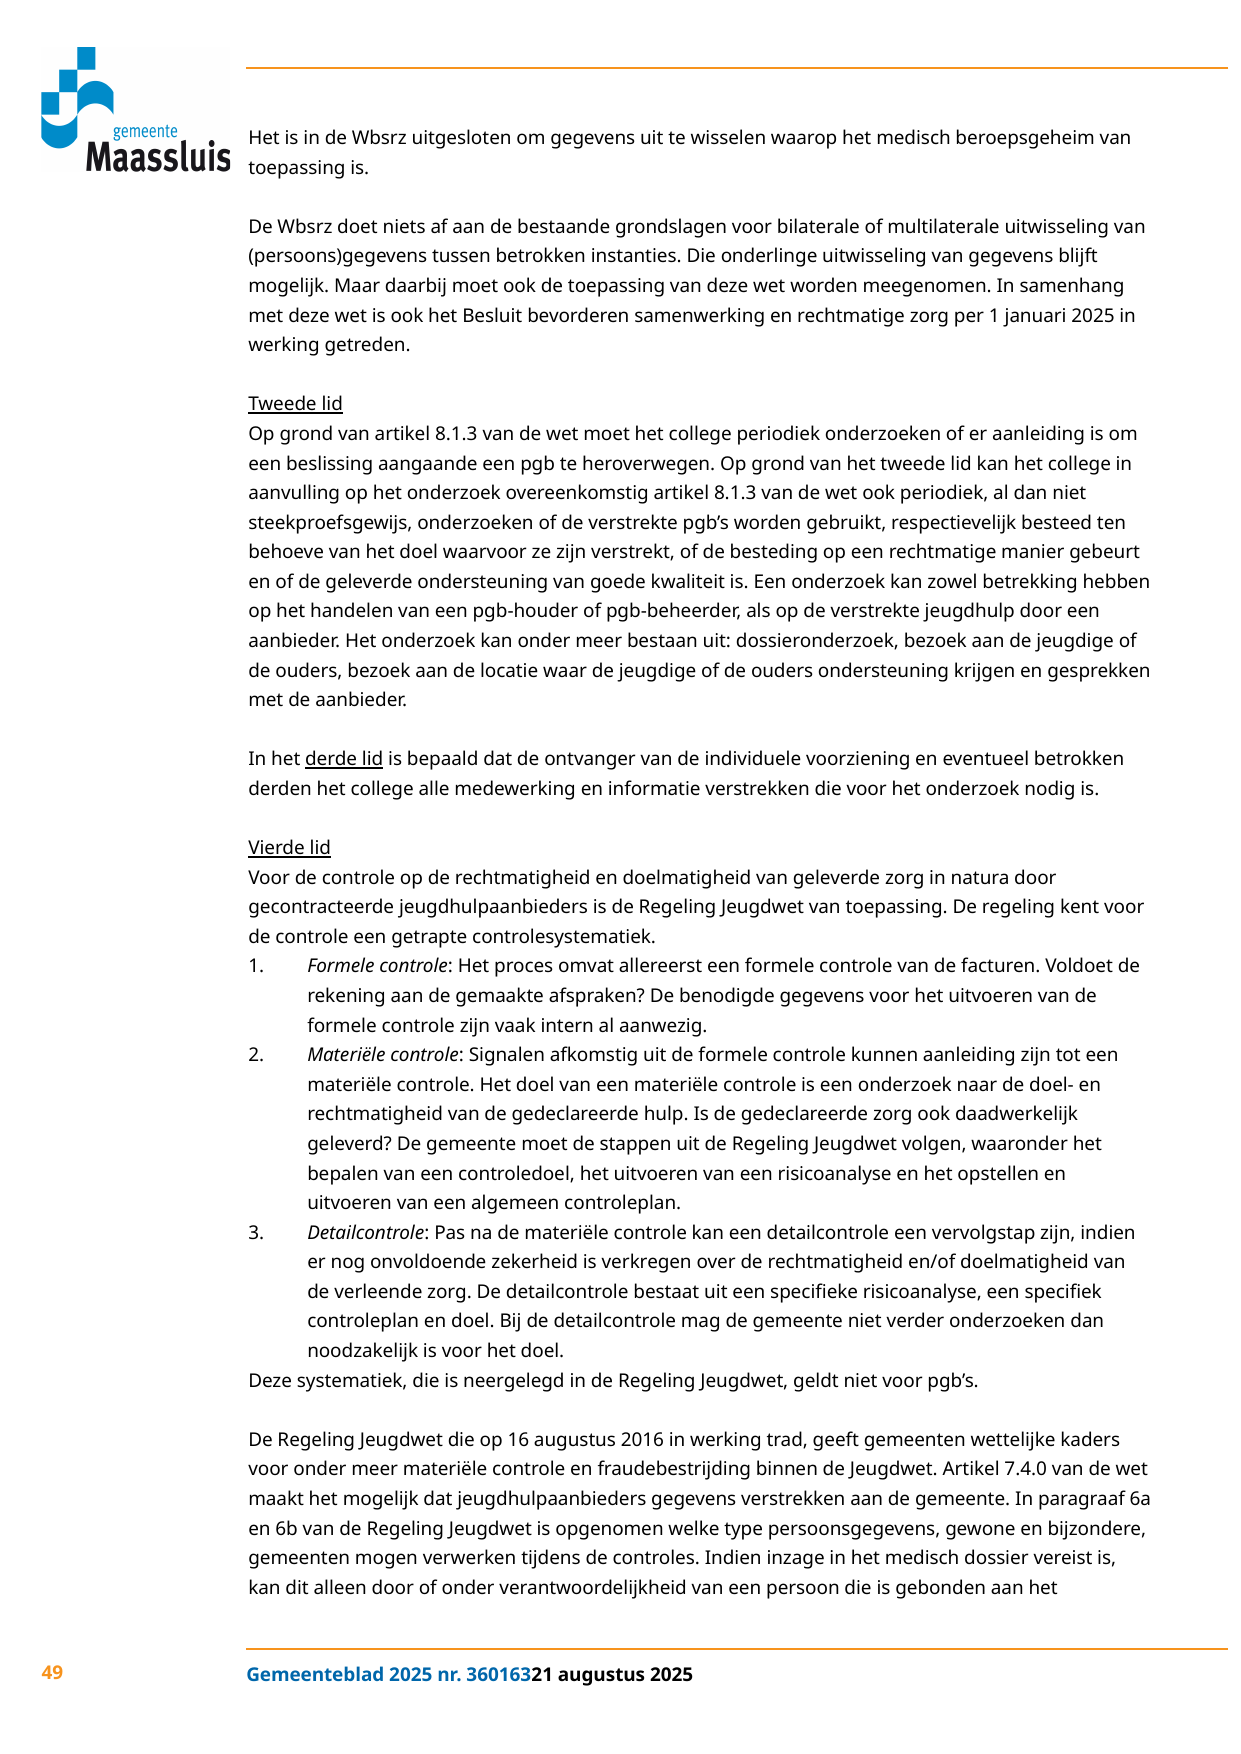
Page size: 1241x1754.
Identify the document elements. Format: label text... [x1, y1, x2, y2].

text Op grond van artikel 8.1.3 van de wet moet het college periodiek onderzoeken of er aanleiding is om een beslissing aangaande een pgb te heroverwegen. Op grond van het tweede lid kan het college in aanvulling op het onderzoek overeenkomstig artikel 8.1.3 van de wet ook periodiek, al dan niet steekproefsgewijs, onderzoeken of de verstrekte pgb’s worden gebruikt, respectievelijk besteed ten behoeve van het doel waarvoor ze zijn verstrekt, of de besteding op een rechtmatige manier gebeurt en of de geleverde ondersteuning van goede kwaliteit is. Een onderzoek kan zowel betrekking hebben op het handelen van een pgb-houder of pgb-beheerder, als op de verstrekte jeugdhulp door een aanbieder. Het onderzoek kan onder meer bestaan uit: dossieronderzoek, bezoek aan de jeugdige of de ouders, bezoek aan de locatie waar de jeugdige of de ouders ondersteuning krijgen en gesprekken met de aanbieder. [248, 420, 1152, 712]
list Detailcontrole: Pas na de materiële controle kan een detailcontrole een vervolgstap zijn, indien er nog onvoldoende zekerheid is verkregen over de rechtmatigheid en/of doelmatigheid van de verleende zorg. De detailcontrole bestaat uit een specifieke risicoanalyse, een specifiek controleplan en doel. Bij de detailcontrole mag de gemeente niet verder onderzoeken dan noodzakelijk is voor het doel. [248, 1219, 1152, 1363]
text De Regeling Jeugdwet die op 16 augustus 2016 in werking trad, geeft gemeenten wettelijke kaders voor onder meer materiële controle en fraudebestrijding binnen de Jeugdwet. Artikel 7.4.0 van de wet maakt het mogelijk dat jeugdhulpaanbieders gegevens verstrekken aan de gemeente. In paragraaf 6a en 6b van de Regeling Jeugdwet is opgenomen welke type persoonsgegevens, gewone en bijzondere, gemeenten mogen verwerken tijdens de controles. Indien inzage in het medisch dossier vereist is, kan dit alleen door of onder verantwoordelijkheid van een persoon die is gebonden aan het [248, 1426, 1152, 1600]
list Materiële controle: Signalen afkomstig uit de formele controle kunnen aanleiding zijn tot een materiële controle. Het doel van een materiële controle is een onderzoek naar de doel- en rechtmatigheid van de gedeclareerde hulp. Is de gedeclareerde zorg ook daadwerkelijk geleverd? De gemeente moet de stappen uit de Regeling Jeugdwet volgen, waaronder het bepalen van een controledoel, het uitvoeren van een risicoanalyse en het opstellen en uitvoeren van een algemeen controleplan. [248, 1041, 1152, 1215]
text Vierde lid [248, 834, 1152, 860]
list Formele controle: Het proces omvat allereerst een formele controle van de facturen. Voldoet de rekening aan de gemaakte afspraken? De benodigde gegevens voor het uitvoeren van de formele controle zijn vaak intern al aanwezig. [248, 953, 1152, 1038]
text Het is in de Wbsrz uitgesloten om gegevens uit te wisselen waarop het medisch beroepsgeheim van toepassing is. [248, 124, 1152, 180]
text Voor de controle op de rechtmatigheid en doelmatigheid van geleverde zorg in natura door gecontracteerde jeugdhulpaanbieders is de Regeling Jeugdwet van toepassing. De regeling kent voor de controle een getrapte controlesystematiek. [248, 864, 1152, 949]
picture [41, 47, 231, 172]
text Tweede lid [248, 391, 1152, 416]
text In het derde lid is bepaald dat de ontvanger van de individuele voorziening en eventueel betrokken derden het college alle medewerking en informatie verstrekken die voor het onderzoek nodig is. [248, 746, 1152, 801]
text De Wbsrz doet niets af aan de bestaande grondslagen voor bilaterale of multilaterale uitwisseling van (persoons)gegevens tussen betrokken instanties. Die onderlinge uitwisseling van gegevens blijft mogelijk. Maar daarbij moet ook de toepassing van deze wet worden meegenomen. In samenhang met deze wet is ook het Besluit bevorderen samenwerking en rechtmatige zorg per 1 januari 2025 in werking getreden. [248, 213, 1152, 357]
text Deze systematiek, die is neergelegd in de Regeling Jeugdwet, geldt niet voor pgb’s. [248, 1367, 1152, 1393]
picture [41, 47, 77, 92]
